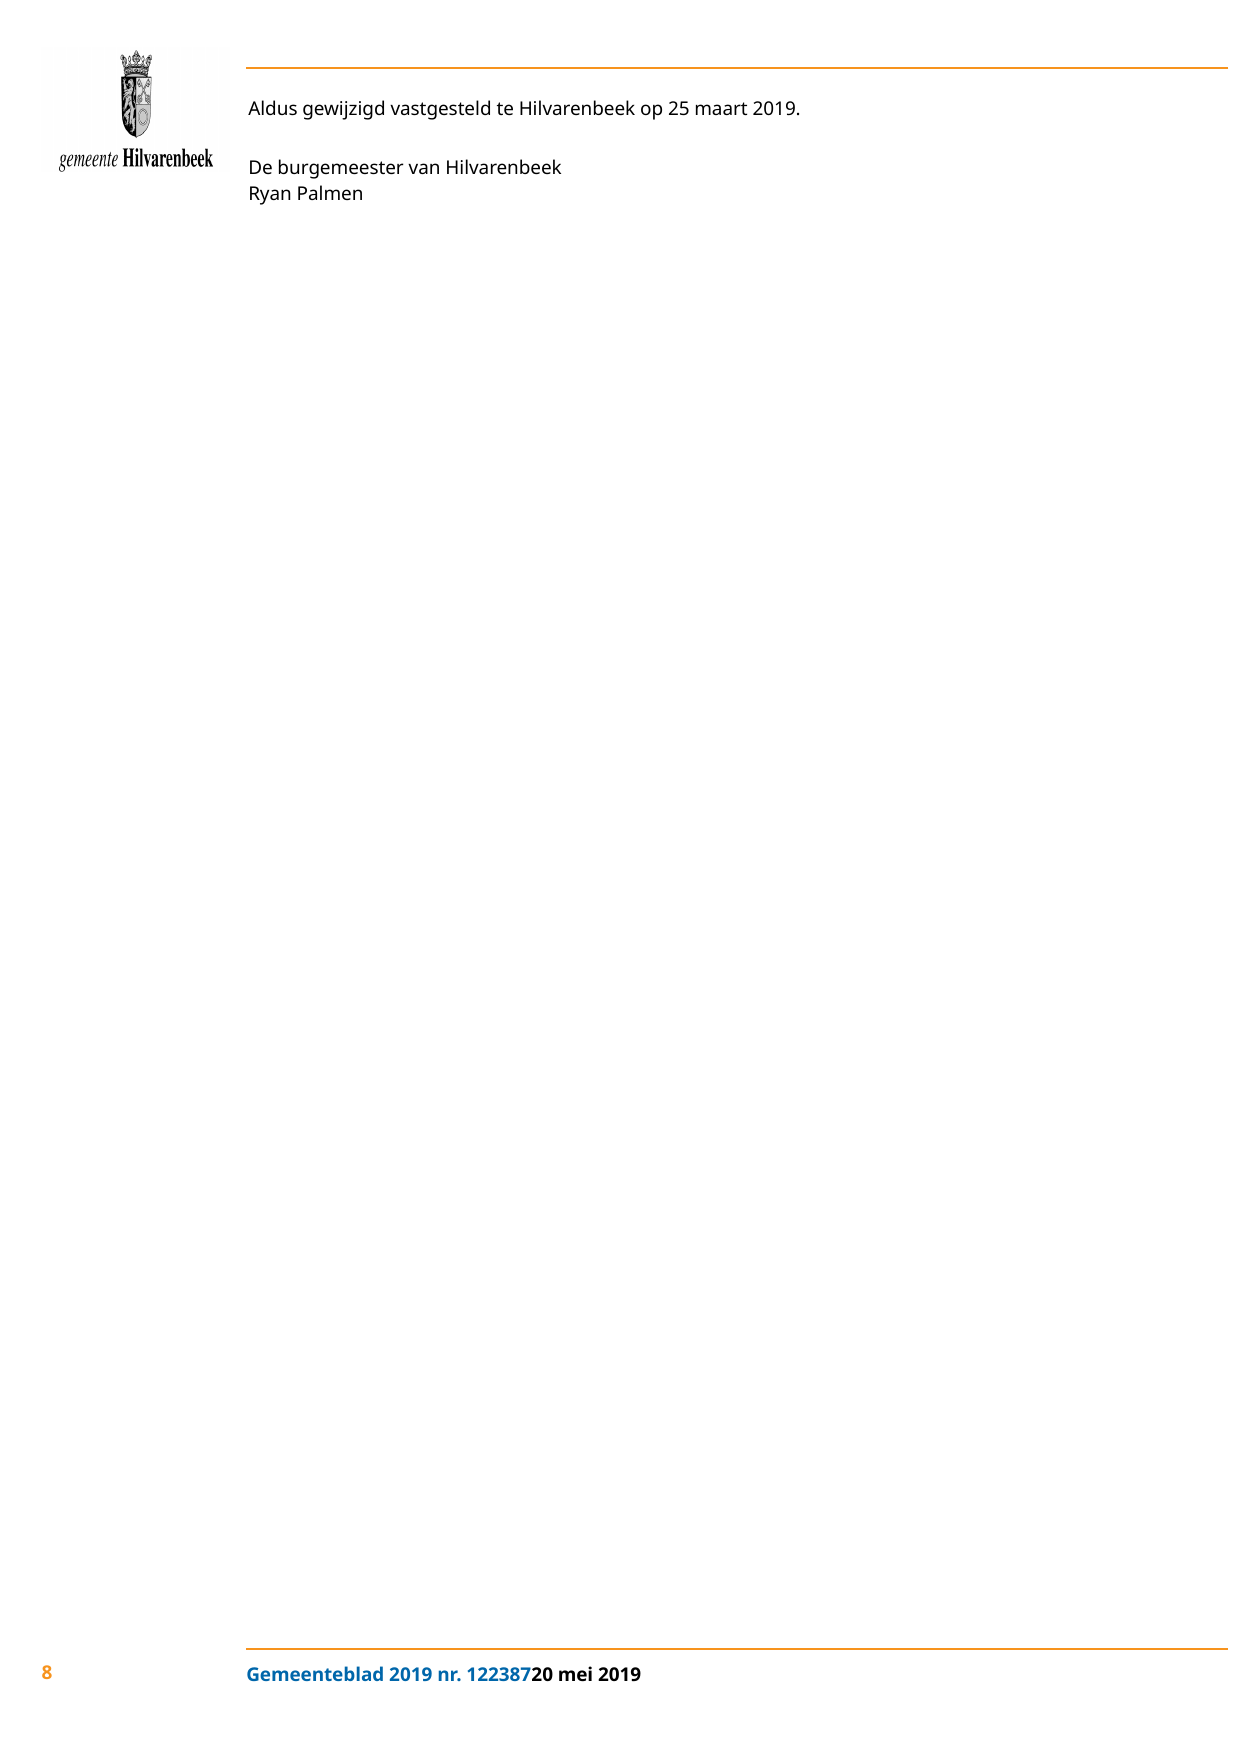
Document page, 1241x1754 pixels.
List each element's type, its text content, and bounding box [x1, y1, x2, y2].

text De burgemeester van Hilvarenbeek [248, 154, 1152, 180]
text Aldus gewijzigd vastgesteld te Hilvarenbeek op 25 maart 2019. [248, 95, 1152, 121]
text Ryan Palmen [248, 180, 1152, 205]
picture [41, 47, 231, 172]
